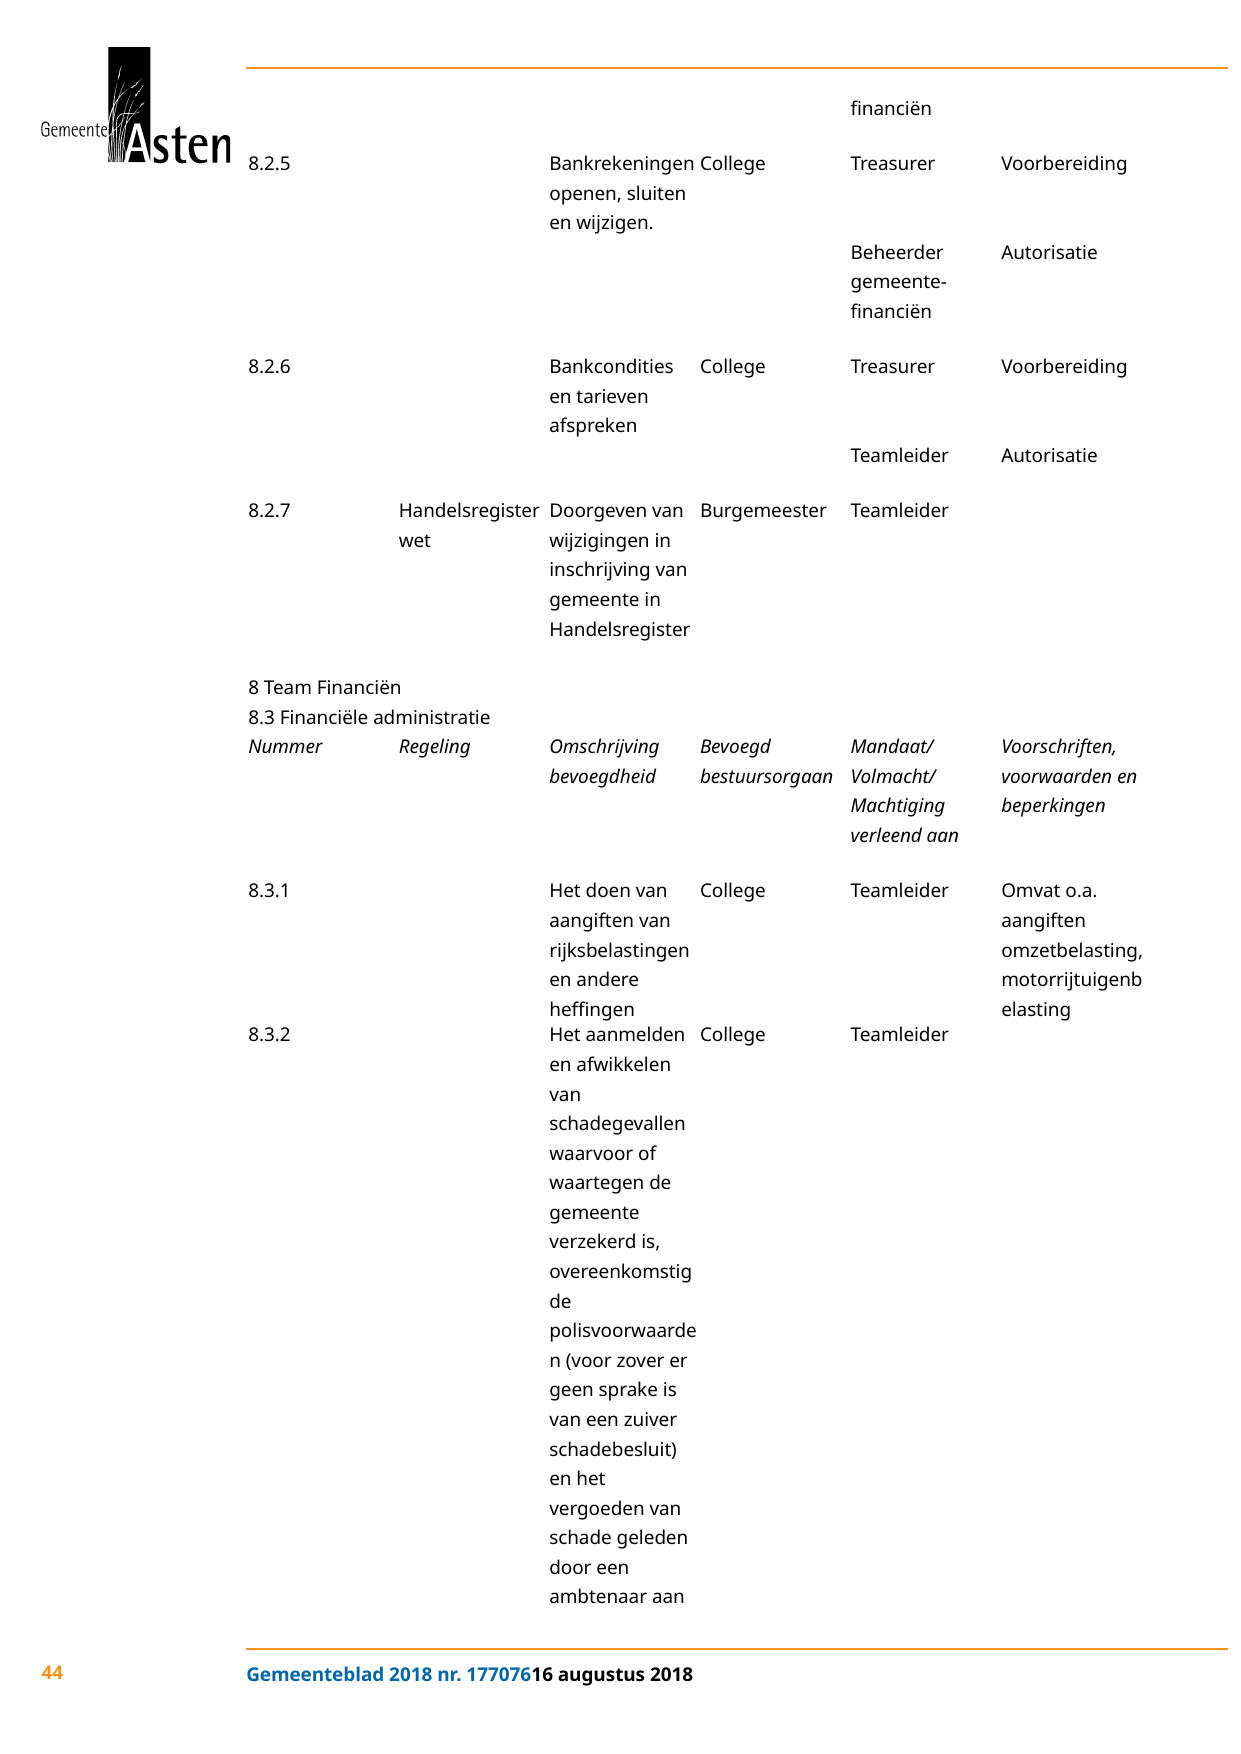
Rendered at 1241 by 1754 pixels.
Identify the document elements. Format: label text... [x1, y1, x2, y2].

table_cell Voorbereiding Autorisatie [1001, 150, 1152, 353]
table_cell 8.3.1 [248, 878, 398, 1022]
table_cell Teamleider [850, 1022, 1001, 1609]
table_cell 8.2.7 [248, 498, 398, 641]
table_header Regeling [399, 734, 549, 878]
table_cell College [700, 1022, 850, 1609]
table_cell Treasurer Beheerder gemeente-financiën [850, 150, 1001, 353]
table_cell [1001, 1022, 1152, 1609]
table_cell College [700, 150, 850, 353]
table_cell [399, 878, 549, 1022]
table_cell Bankcondities en tarieven afspreken [549, 353, 700, 497]
table_cell Het aanmelden en afwikkelen van schadegevallen waarvoor of waartegen de gemeente verzekerd is, overeenkomstig de polisvoorwaarden (voor zover er geen sprake is van een zuiver schadebesluit) en het vergoeden van schade geleden door een ambtenaar aan [549, 1022, 700, 1609]
table_cell [549, 95, 700, 150]
text 8 Team Financiën [248, 674, 1152, 700]
table_cell Treasurer Teamleider [850, 353, 1001, 497]
table_cell [1001, 95, 1152, 150]
picture [41, 47, 231, 172]
table_cell Voorbereiding Autorisatie [1001, 353, 1152, 497]
table_cell Doorgeven van wijzigingen in inschrijving van gemeente in Handelsregister [549, 498, 700, 641]
table_cell Bankrekeningen openen, sluiten en wijzigen. [549, 150, 700, 353]
table_cell Burgemeester [700, 498, 850, 641]
table_cell Omvat o.a. aangiften omzetbelasting, motorrijtuigenbelasting [1001, 878, 1152, 1022]
table_cell [399, 95, 549, 150]
table_header Omschrijving bevoegdheid [549, 734, 700, 878]
table_header Mandaat/ Volmacht/ Machtiging verleend aan [850, 734, 1001, 878]
table_cell [248, 95, 398, 150]
text 8.3 Financiële administratie [248, 704, 1152, 729]
table_cell Teamleider [850, 498, 1001, 641]
table_cell [700, 95, 850, 150]
table_cell Het doen van aangiften van rijksbelastingen en andere heffingen [549, 878, 700, 1022]
table_cell College [700, 353, 850, 497]
table_cell Teamleider [850, 878, 1001, 1022]
table_cell financiën [850, 95, 1001, 150]
table_header Bevoegd bestuursorgaan [700, 734, 850, 878]
table_header Nummer [248, 734, 398, 878]
table_cell College [700, 878, 850, 1022]
table_cell 8.3.2 [248, 1022, 398, 1609]
table_cell Handelsregisterwet [399, 498, 549, 641]
table_header Voorschriften, voorwaarden en beperkingen [1001, 734, 1152, 878]
table_cell [1001, 498, 1152, 641]
table_cell [399, 1022, 549, 1609]
table_cell [399, 150, 549, 353]
table_cell 8.2.6 [248, 353, 398, 497]
table_cell [399, 353, 549, 497]
table_cell 8.2.5 [248, 150, 398, 353]
